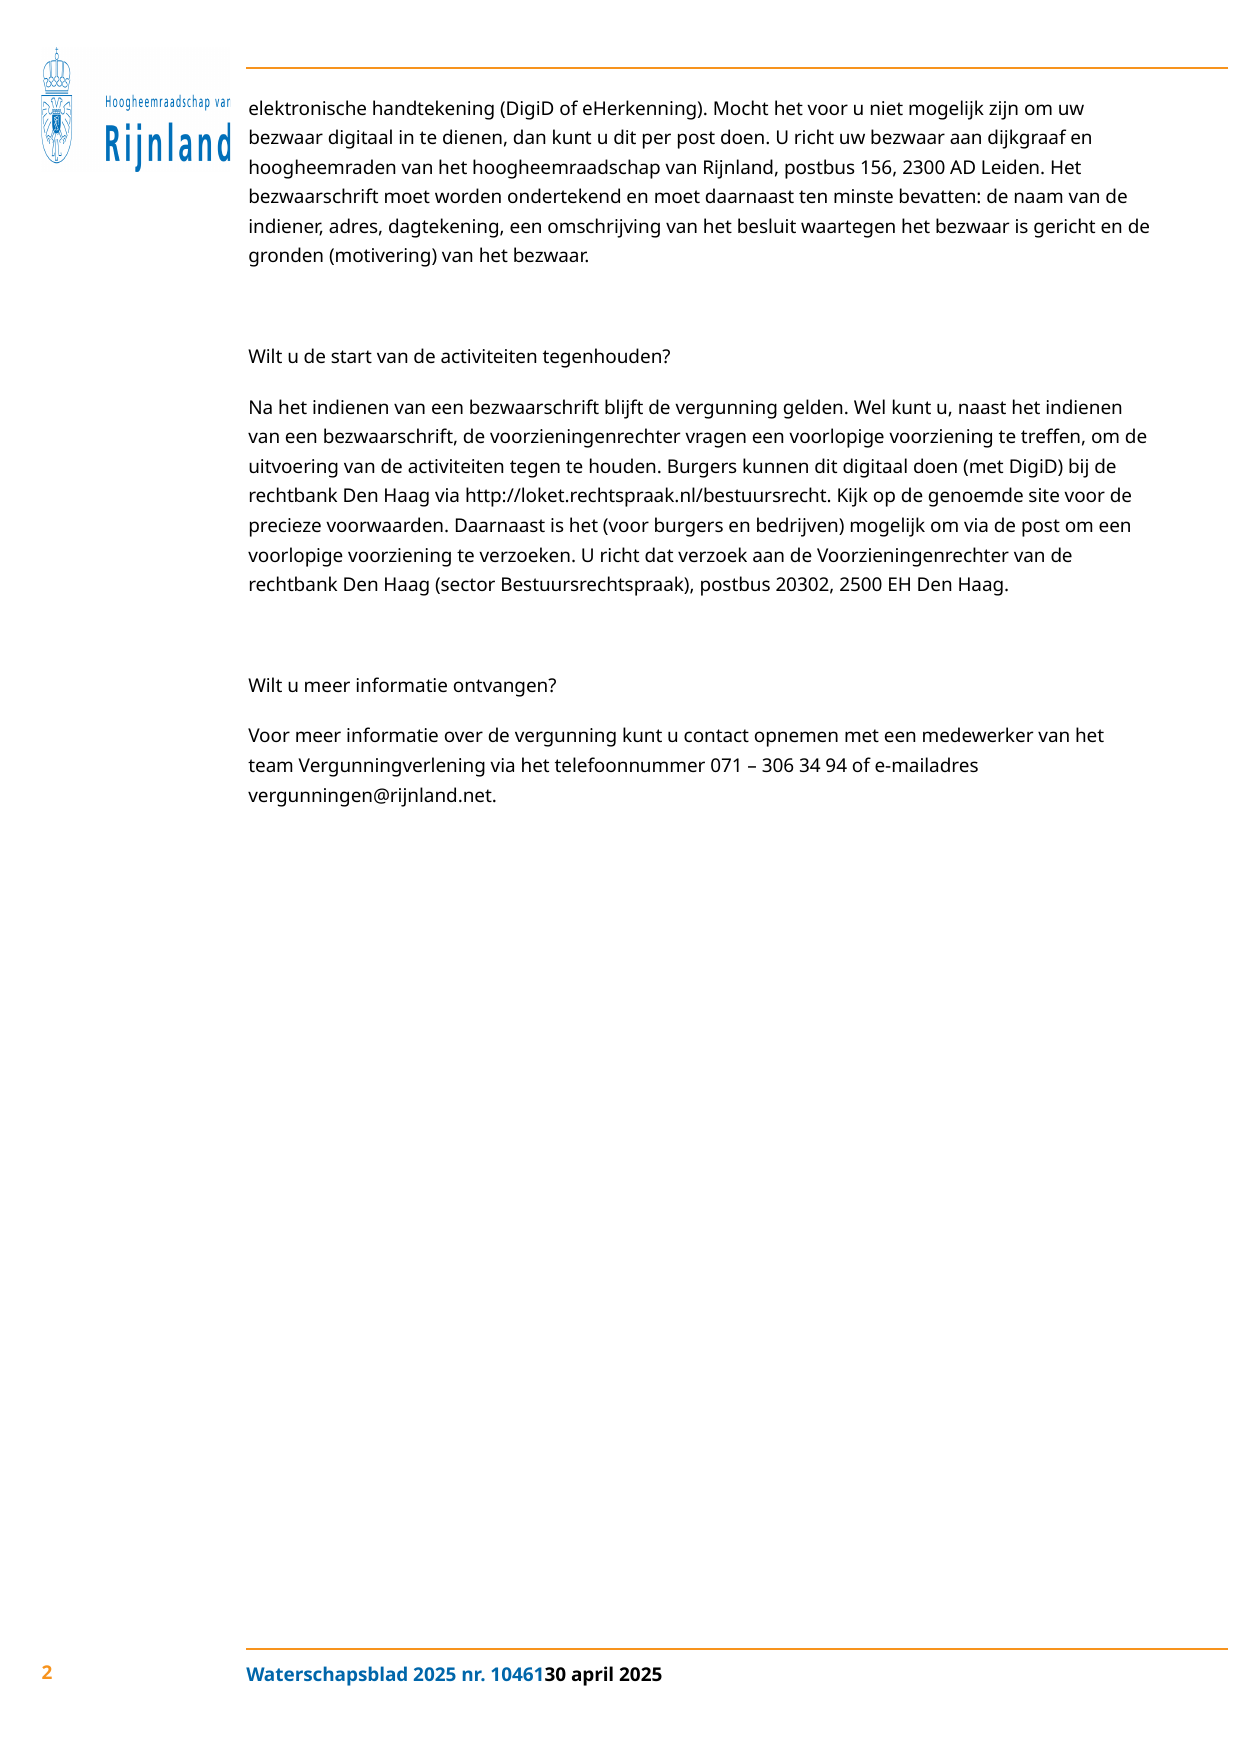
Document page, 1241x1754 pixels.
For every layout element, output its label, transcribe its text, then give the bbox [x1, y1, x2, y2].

text Wilt u meer informatie ontvangen? [248, 672, 1152, 698]
picture [41, 47, 231, 172]
text Voor meer informatie over de vergunning kunt u contact opnemen met een medewerker van het team Vergunningverlening via het telefoonnummer 071 – 306 34 94 of e-mailadres vergunningen@rijnland.net. [248, 723, 1152, 808]
text Na het indienen van een bezwaarschrift blijft de vergunning gelden. Wel kunt u, naast het indienen van een bezwaarschrift, de voorzieningenrechter vragen een voorlopige voorziening te treffen, om de uitvoering van de activiteiten tegen te houden. Burgers kunnen dit digitaal doen (met DigiD) bij de rechtbank Den Haag via http://loket.rechtspraak.nl/bestuursrecht. Kijk op de genoemde site voor de precieze voorwaarden. Daarnaast is het (voor burgers en bedrijven) mogelijk om via de post om een voorlopige voorziening te verzoeken. U richt dat verzoek aan de Voorzieningenrechter van de rechtbank Den Haag (sector Bestuursrechtspraak), postbus 20302, 2500 EH Den Haag. [248, 394, 1152, 597]
text Wilt u de start van de activiteiten tegenhouden? [248, 343, 1152, 369]
text elektronische handtekening (DigiD of eHerkenning). Mocht het voor u niet mogelijk zijn om uw bezwaar digitaal in te dienen, dan kunt u dit per post doen. U richt uw bezwaar aan dijkgraaf en hoogheemraden van het hoogheemraadschap van Rijnland, postbus 156, 2300 AD Leiden. Het bezwaarschrift moet worden ondertekend en moet daarnaast ten minste bevatten: de naam van de indiener, adres, dagtekening, een omschrijving van het besluit waartegen het bezwaar is gericht en de gronden (motivering) van het bezwaar. [248, 95, 1152, 268]
